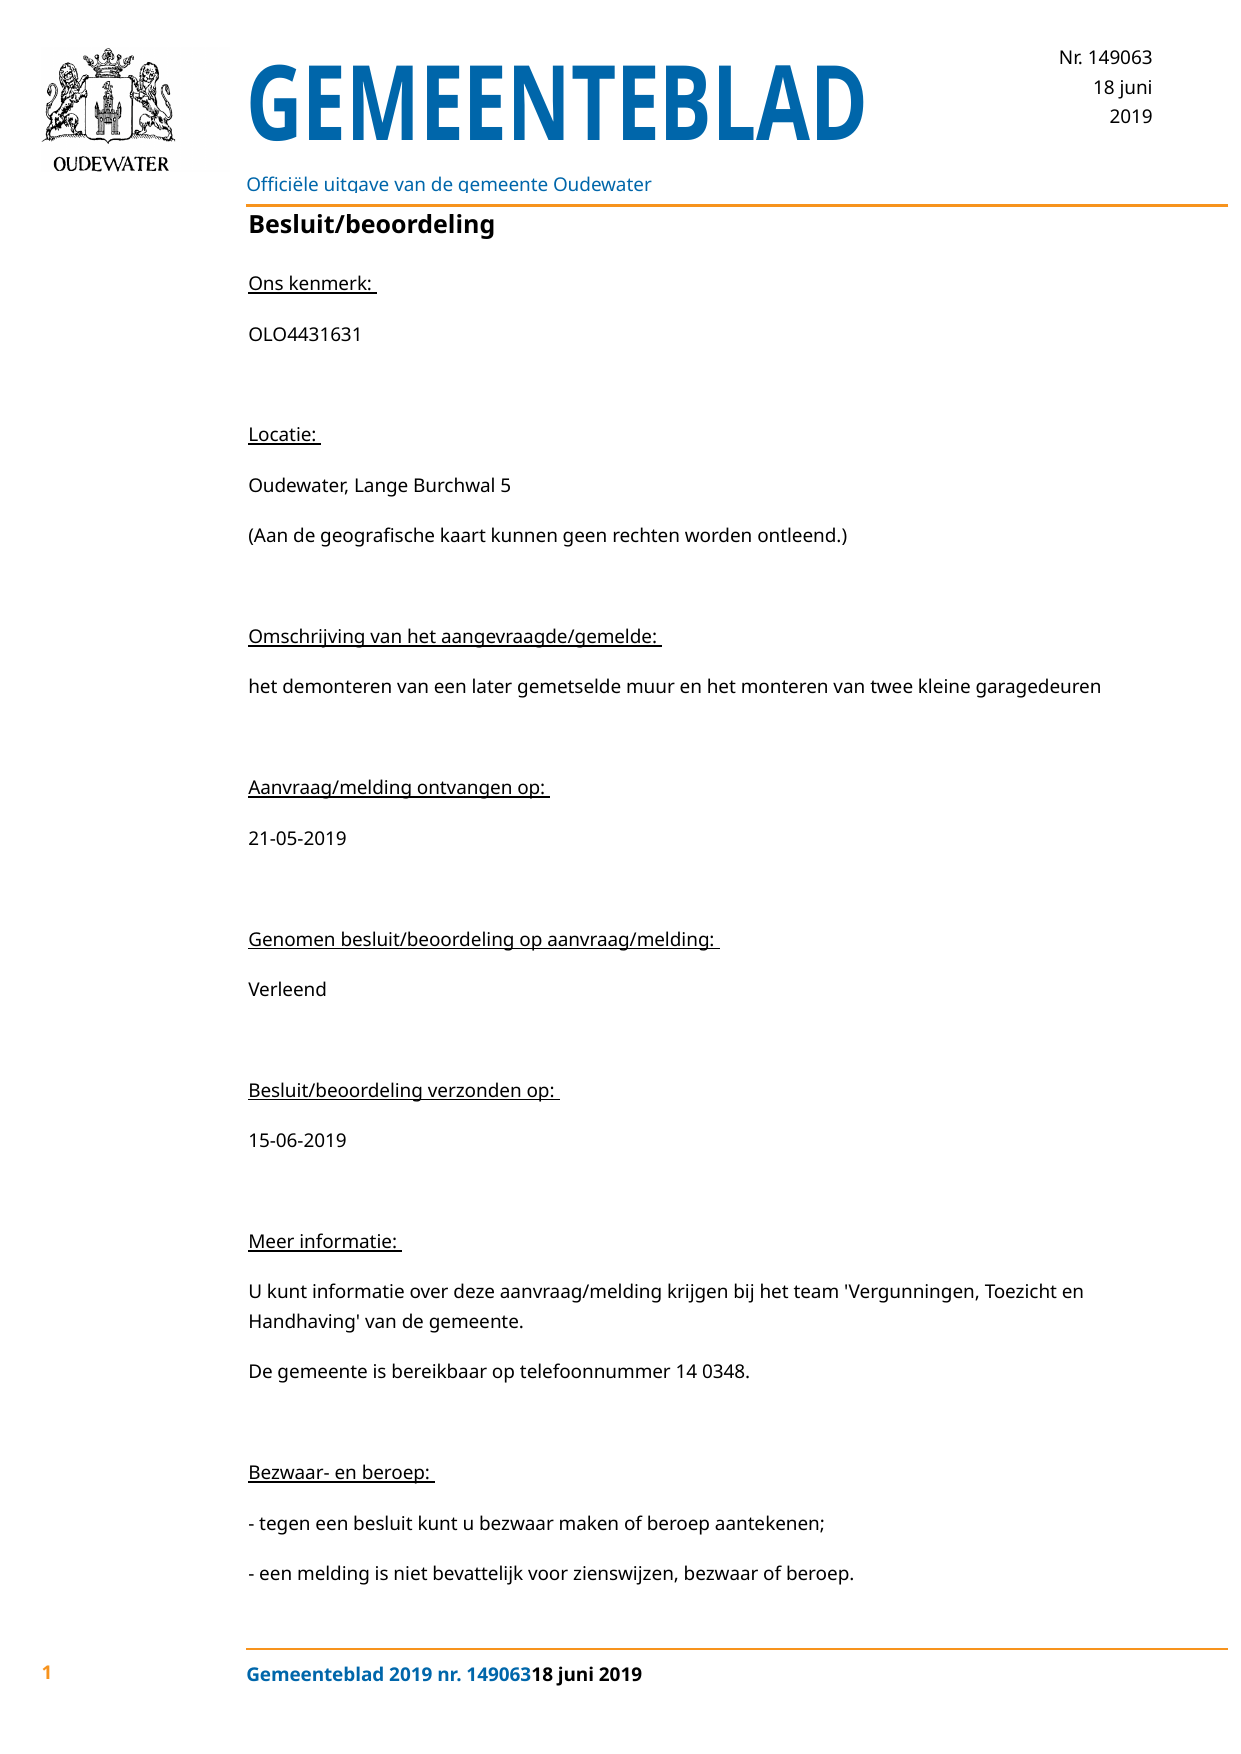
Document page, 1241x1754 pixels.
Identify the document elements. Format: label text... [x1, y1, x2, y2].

text Omschrijving van het aangevraagde/gemelde: [248, 623, 1152, 649]
text De gemeente is bereikbaar op telefoonnummer 14 0348. [248, 1359, 1152, 1384]
text - een melding is niet bevattelijk voor zienswijzen, bezwaar of beroep. [248, 1560, 1152, 1586]
text het demonteren van een later gemetselde muur en het monteren van twee kleine garagedeuren [248, 674, 1152, 699]
text (Aan de geografische kaart kunnen geen rechten worden ontleend.) [248, 522, 1152, 548]
text U kunt informatie over deze aanvraag/melding krijgen bij het team 'Vergunningen, Toezicht en Handhaving' van de gemeente. [248, 1279, 1152, 1334]
picture [41, 47, 231, 172]
text Aanvraag/melding ontvangen op: [248, 774, 1152, 800]
text 15-06-2019 [248, 1127, 1152, 1153]
text Locatie: [248, 422, 1152, 447]
text Bezwaar- en beroep: [248, 1459, 1152, 1485]
text Besluit/beoordeling verzonden op: [248, 1077, 1152, 1103]
text Besluit/beoordeling [248, 207, 1152, 241]
text OLO4431631 [248, 321, 1152, 346]
text Meer informatie: [248, 1228, 1152, 1254]
text Genomen besluit/beoordeling op aanvraag/melding: [248, 926, 1152, 951]
text 21-05-2019 [248, 825, 1152, 851]
text Ons kenmerk: [248, 270, 1152, 296]
text Oudewater, Lange Burchwal 5 [248, 472, 1152, 498]
text - tegen een besluit kunt u bezwaar maken of beroep aantekenen; [248, 1510, 1152, 1536]
text Verleend [248, 976, 1152, 1002]
